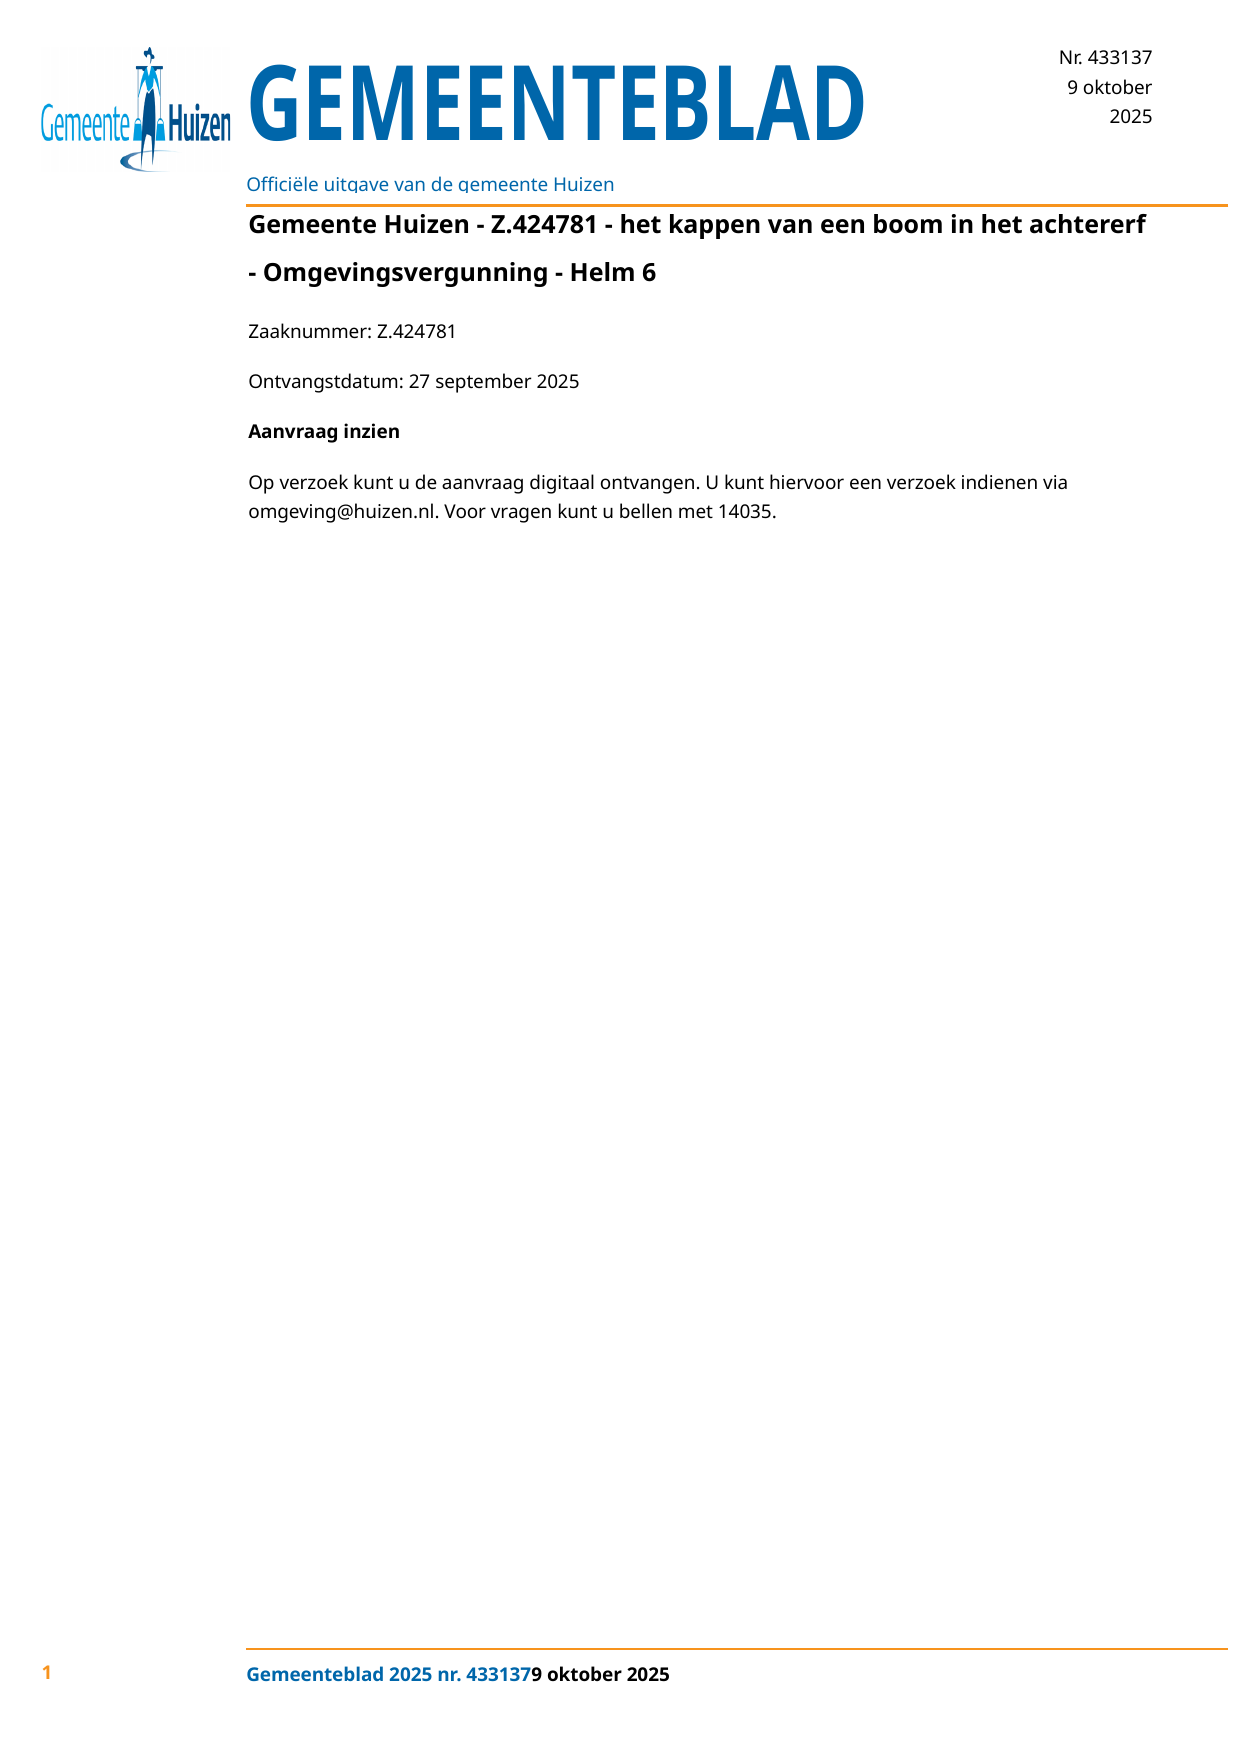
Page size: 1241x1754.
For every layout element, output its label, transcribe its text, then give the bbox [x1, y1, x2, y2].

text Aanvraag inzien [248, 419, 1152, 444]
picture [41, 47, 231, 172]
text Op verzoek kunt u de aanvraag digitaal ontvangen. U kunt hiervoor een verzoek indienen via omgeving@huizen.nl. Voor vragen kunt u bellen met 14035. [248, 469, 1152, 524]
text Gemeente Huizen - Z.424781 - het kappen van een boom in het achtererf - Omgevingsvergunning - Helm 6 [248, 207, 1152, 288]
text Ontvangstdatum: 27 september 2025 [248, 368, 1152, 394]
text Zaaknummer: Z.424781 [248, 318, 1152, 344]
